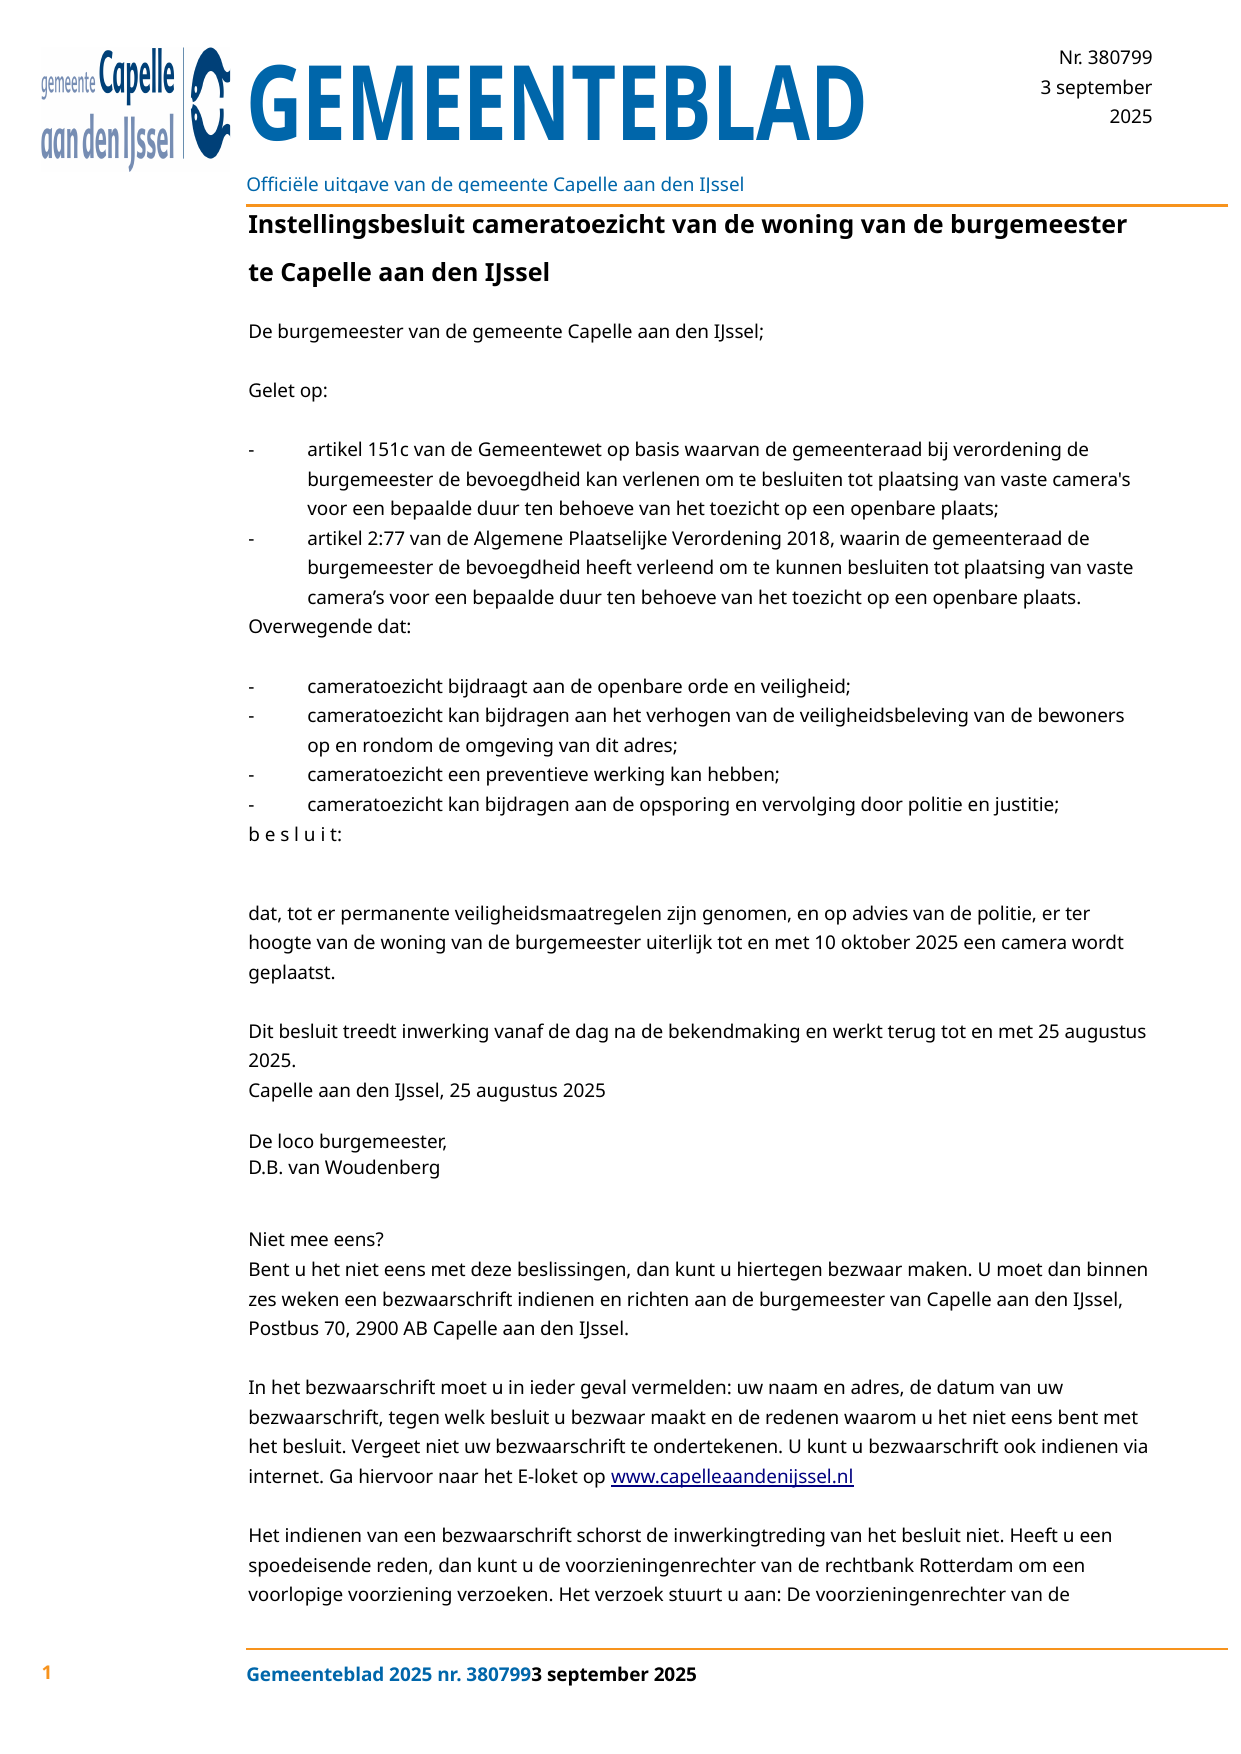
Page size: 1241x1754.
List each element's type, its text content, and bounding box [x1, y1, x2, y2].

text Overwegende dat: [248, 614, 1152, 639]
picture [41, 47, 231, 172]
list cameratoezicht kan bijdragen aan de opsporing en vervolging door politie en justitie; [248, 791, 1152, 817]
text Capelle aan den IJssel, 25 augustus 2025 [248, 1077, 1152, 1103]
text b e s l u i t: [248, 821, 1152, 847]
list cameratoezicht bijdraagt aan de openbare orde en veiligheid; [248, 673, 1152, 699]
list artikel 2:77 van de Algemene Plaatselijke Verordening 2018, waarin de gemeenteraad de burgemeester de bevoegdheid heeft verleend om te kunnen besluiten tot plaatsing van vaste camera’s voor een bepaalde duur ten behoeve van het toezicht op een openbare plaats. [248, 525, 1152, 610]
text Niet mee eens? [248, 1227, 1152, 1252]
text De burgemeester van de gemeente Capelle aan den IJssel; [248, 318, 1152, 344]
text dat, tot er permanente veiligheidsmaatregelen zijn genomen, en op advies van de politie, er ter hoogte van de woning van de burgemeester uiterlijk tot en met 10 oktober 2025 een camera wordt geplaatst. [248, 900, 1152, 984]
list cameratoezicht een preventieve werking kan hebben; [248, 762, 1152, 787]
text In het bezwaarschrift moet u in ieder geval vermelden: uw naam en adres, de datum van uw bezwaarschrift, tegen welk besluit u bezwaar maakt en de redenen waarom u het niet eens bent met het besluit. Vergeet niet uw bezwaarschrift te ondertekenen. U kunt u bezwaarschrift ook indienen via internet. Ga hiervoor naar het E-loket op www.capelleaandenijssel.nl [248, 1374, 1152, 1489]
text Instellingsbesluit cameratoezicht van de woning van de burgemeester te Capelle aan den IJssel [248, 207, 1152, 288]
text Dit besluit treedt inwerking vanaf de dag na de bekendmaking en werkt terug tot en met 25 augustus 2025. [248, 1018, 1152, 1073]
text D.B. van Woudenberg [248, 1154, 1152, 1180]
text Gelet op: [248, 377, 1152, 403]
list cameratoezicht kan bijdragen aan het verhogen van de veiligheidsbeleving van de bewoners op en rondom de omgeving van dit adres; [248, 702, 1152, 758]
list artikel 151c van de Gemeentewet op basis waarvan de gemeenteraad bij verordening de burgemeester de bevoegdheid kan verlenen om te besluiten tot plaatsing van vaste camera's voor een bepaalde duur ten behoeve van het toezicht op een openbare plaats; [248, 436, 1152, 521]
text Het indienen van een bezwaarschrift schorst de inwerkingtreding van het besluit niet. Heeft u een spoedeisende reden, dan kunt u de voorzieningenrechter van de rechtbank Rotterdam om een voorlopige voorziening verzoeken. Het verzoek stuurt u aan: De voorzieningenrechter van de [248, 1522, 1152, 1607]
text Bent u het niet eens met deze beslissingen, dan kunt u hiertegen bezwaar maken. U moet dan binnen zes weken een bezwaarschrift indienen en richten aan de burgemeester van Capelle aan den IJssel, Postbus 70, 2900 AB Capelle aan den IJssel. [248, 1256, 1152, 1341]
text De loco burgemeester, [248, 1129, 1152, 1154]
